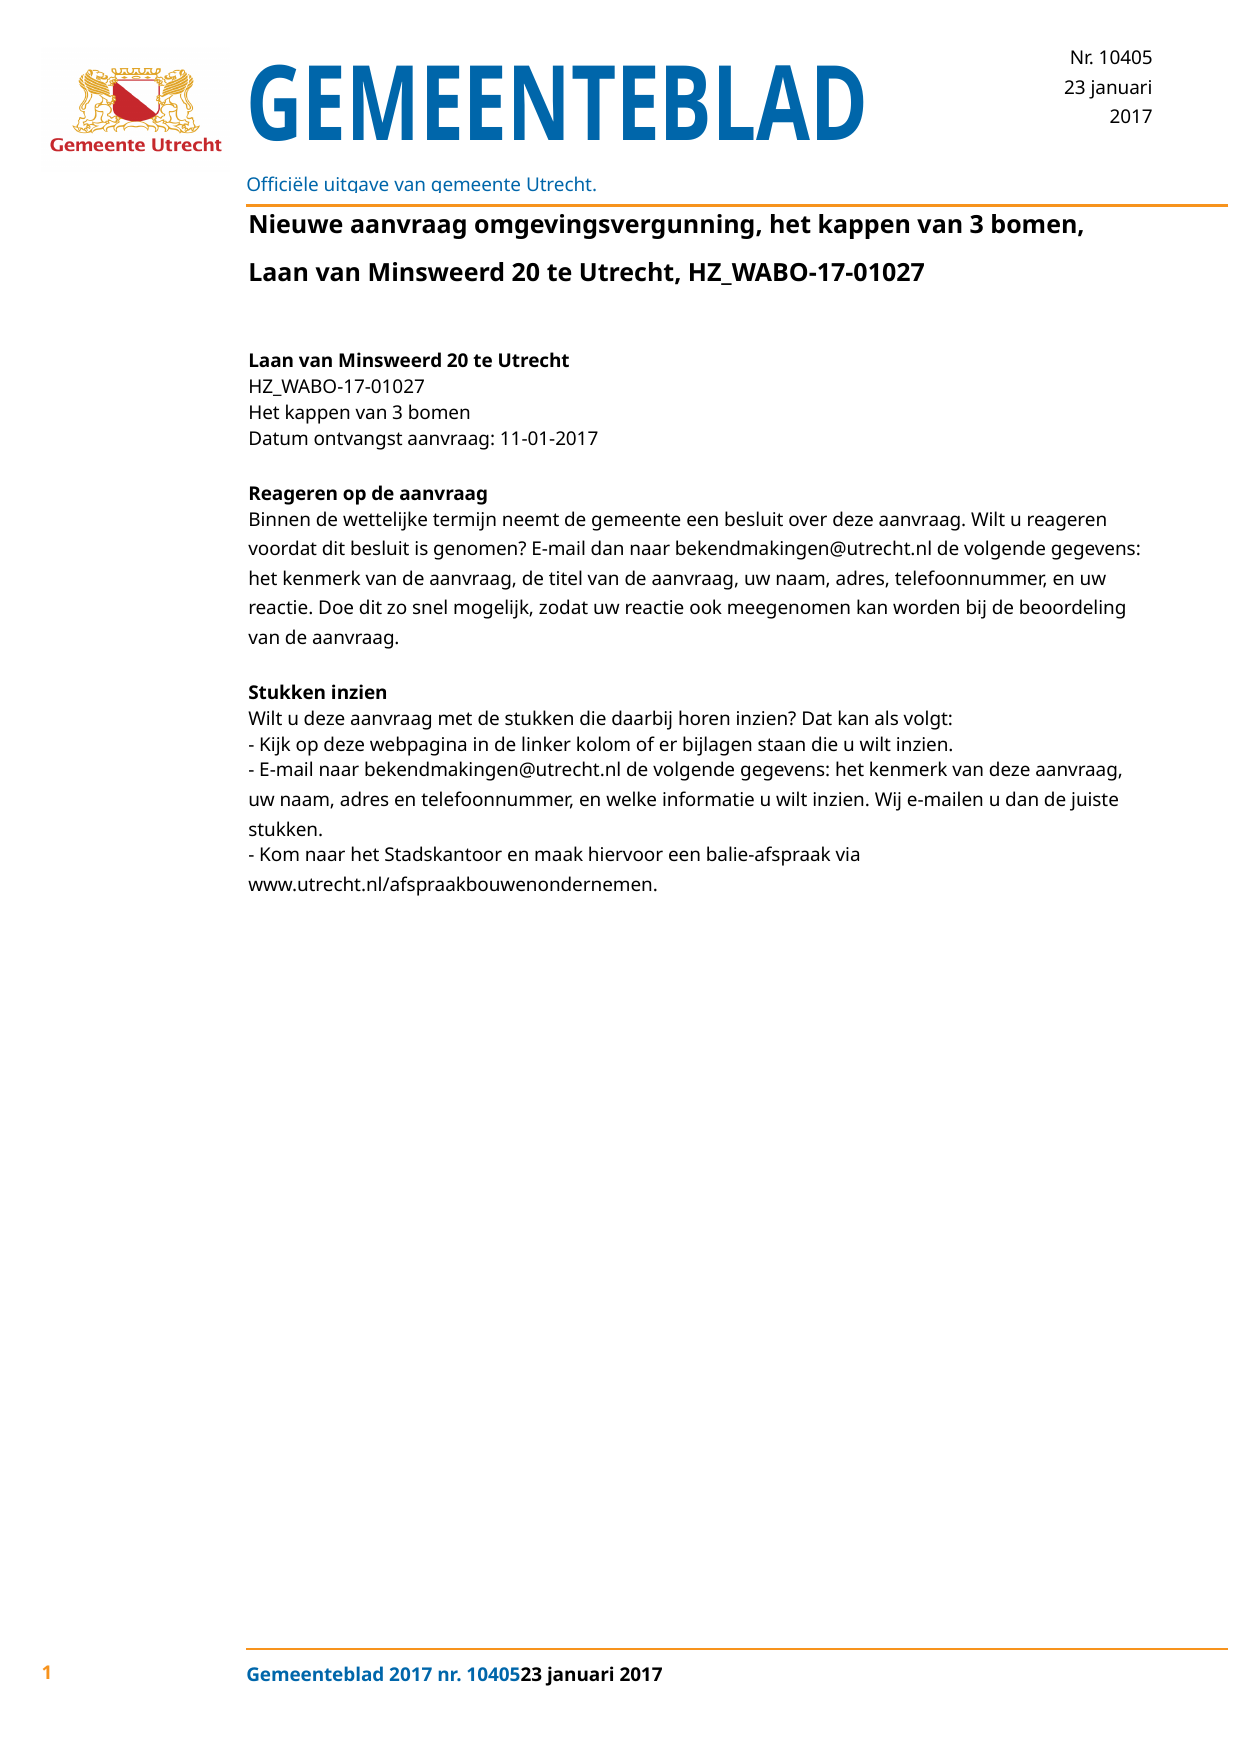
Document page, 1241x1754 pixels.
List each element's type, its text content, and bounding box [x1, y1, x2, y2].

table_cell Datum ontvangst aanvraag: 11-01-2017 [248, 425, 1152, 480]
table_header Laan van Minsweerd 20 te Utrecht [248, 348, 1152, 373]
table_cell Reageren op de aanvraag [248, 480, 1152, 506]
table_cell - E-mail naar bekendmakingen@utrecht.nl de volgende gegevens: het kenmerk van deze aanvraag, uw naam, adres en telefoonnummer, en welke informatie u wilt inzien. Wij e-mailen u dan de juiste stukken. [248, 757, 1152, 842]
table_cell Binnen de wettelijke termijn neemt de gemeente een besluit over deze aanvraag. Wilt u reageren voordat dit besluit is genomen? E-mail dan naar bekendmakingen@utrecht.nl de volgende gegevens: het kenmerk van de aanvraag, de titel van de aanvraag, uw naam, adres, telefoonnummer, en uw reactie. Doe dit zo snel mogelijk, zodat uw reactie ook meegenomen kan worden bij de beoordeling van de aanvraag. [248, 506, 1152, 679]
table_cell HZ_WABO-17-01027 [248, 373, 1152, 399]
table_cell Het kappen van 3 bomen [248, 399, 1152, 425]
picture [41, 47, 231, 172]
table_cell - Kom naar het Stadskantoor en maak hiervoor een balie-afspraak via www.utrecht.nl/afspraakbouwenondernemen. [248, 842, 1152, 897]
table_cell Stukken inzien [248, 680, 1152, 705]
table_cell Wilt u deze aanvraag met de stukken die daarbij horen inzien? Dat kan als volgt: [248, 705, 1152, 731]
table_cell - Kijk op deze webpagina in de linker kolom of er bijlagen staan die u wilt inzien. [248, 731, 1152, 757]
text Nieuwe aanvraag omgevingsvergunning, het kappen van 3 bomen, Laan van Minsweerd 20 te Utrecht, HZ_WABO-17-01027 [248, 207, 1152, 288]
